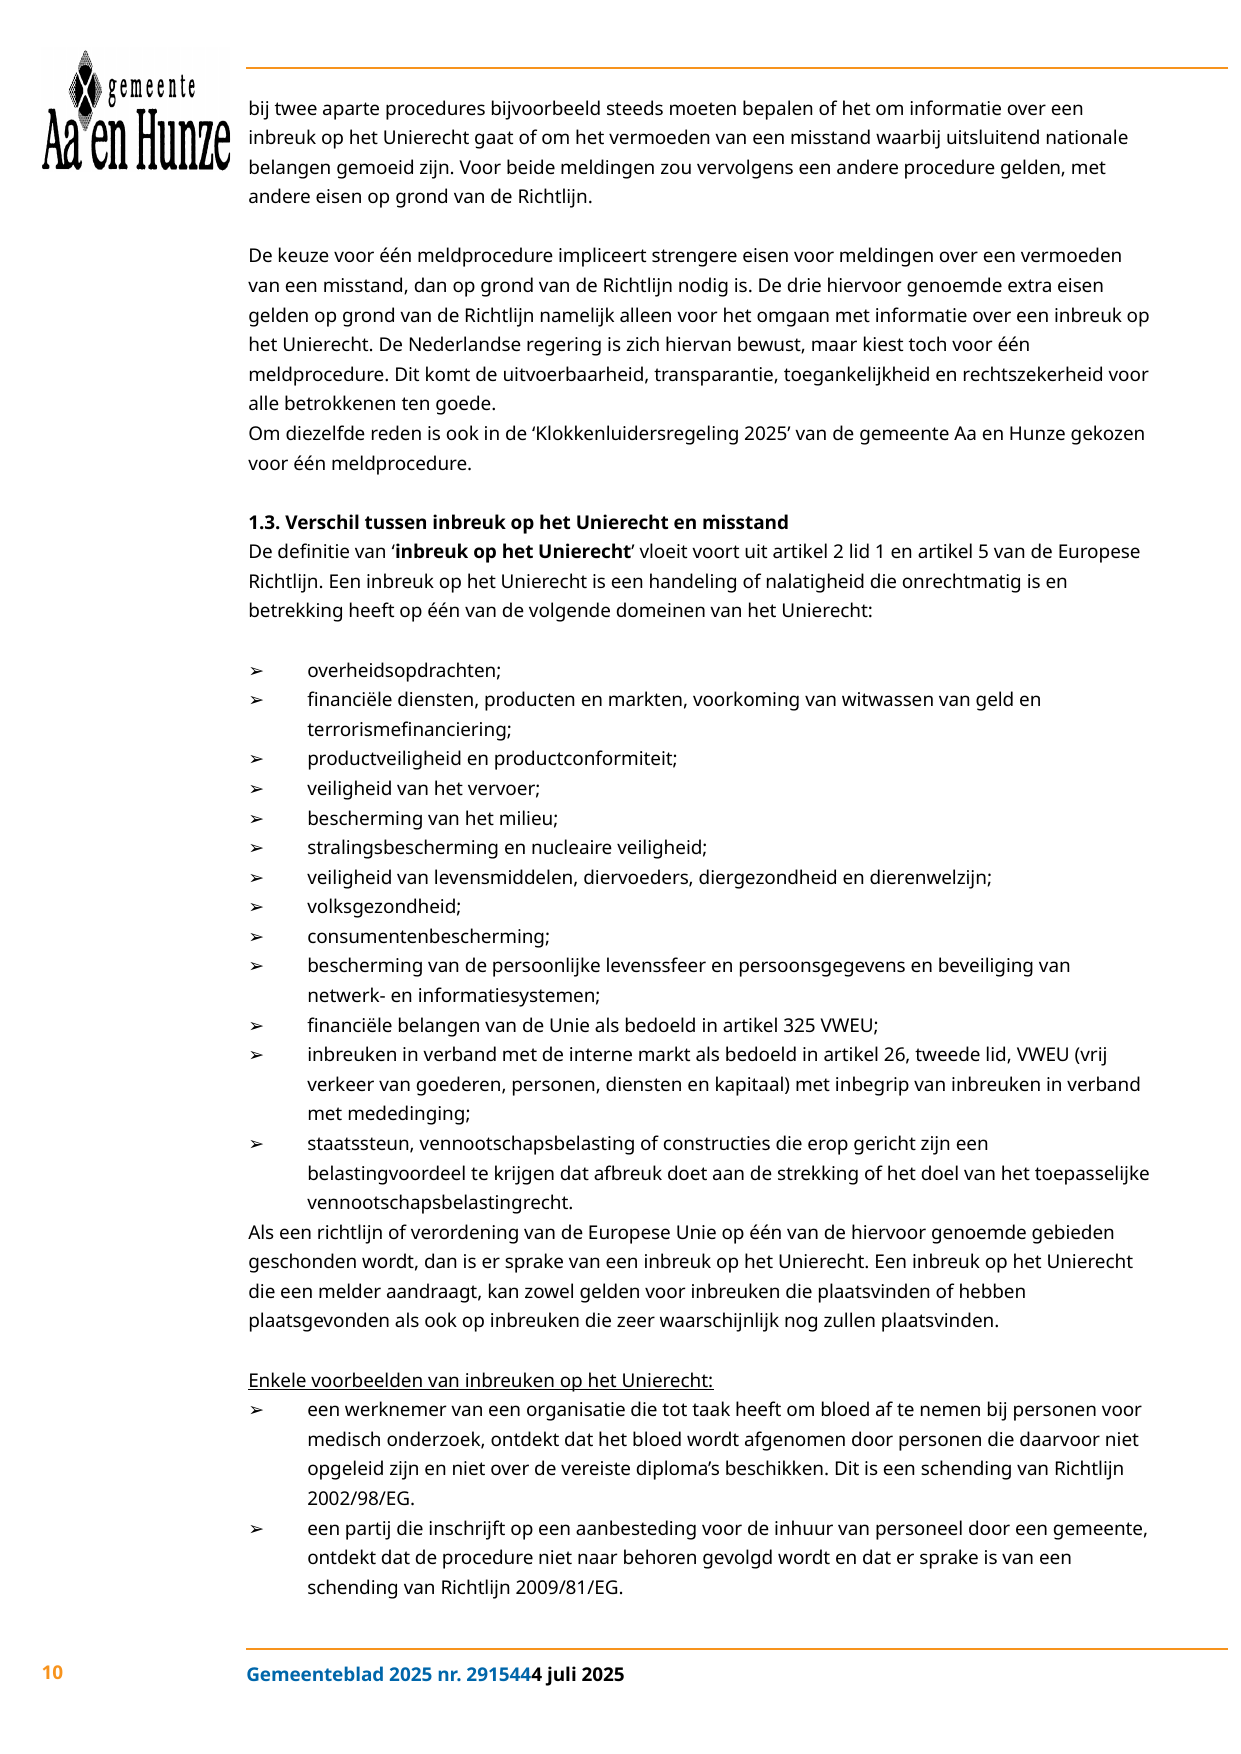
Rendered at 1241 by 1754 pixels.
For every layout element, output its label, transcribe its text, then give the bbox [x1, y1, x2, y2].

list overheidsopdrachten; [248, 657, 1152, 683]
text 1.3. Verschil tussen inbreuk op het Unierecht en misstand [248, 509, 1152, 535]
list inbreuken in verband met de interne markt als bedoeld in artikel 26, tweede lid, VWEU (vrij verkeer van goederen, personen, diensten en kapitaal) met inbegrip van inbreuken in verband met mededinging; [248, 1041, 1152, 1126]
text Enkele voorbeelden van inbreuken op het Unierecht: [248, 1367, 1152, 1393]
text Als een richtlijn of verordening van de Europese Unie op één van de hiervoor genoemde gebieden geschonden wordt, dan is er sprake van een inbreuk op het Unierecht. Een inbreuk op het Unierecht die een melder aandraagt, kan zowel gelden voor inbreuken die plaatsvinden of hebben plaatsgevonden als ook op inbreuken die zeer waarschijnlijk nog zullen plaatsvinden. [248, 1219, 1152, 1333]
text De definitie van ‘inbreuk op het Unierecht’ vloeit voort uit artikel 2 lid 1 en artikel 5 van de Europese Richtlijn. Een inbreuk op het Unierecht is een handeling of nalatigheid die onrechtmatig is en betrekking heeft op één van de volgende domeinen van het Unierecht: [248, 538, 1152, 623]
list een werknemer van een organisatie die tot taak heeft om bloed af te nemen bij personen voor medisch onderzoek, ontdekt dat het bloed wordt afgenomen door personen die daarvoor niet opgeleid zijn en niet over de vereiste diploma’s beschikken. Dit is een schending van Richtlijn 2002/98/EG. [248, 1396, 1152, 1511]
picture [41, 47, 231, 172]
list staatssteun, vennootschapsbelasting of constructies die erop gericht zijn een belastingvoordeel te krijgen dat afbreuk doet aan de strekking of het doel van het toepasselijke vennootschapsbelastingrecht. [248, 1130, 1152, 1215]
list volksgezondheid; [248, 893, 1152, 919]
list een partij die inschrijft op een aanbesteding voor de inhuur van personeel door een gemeente, ontdekt dat de procedure niet naar behoren gevolgd wordt en dat er sprake is van een schending van Richtlijn 2009/81/EG. [248, 1515, 1152, 1600]
list veiligheid van het vervoer; [248, 775, 1152, 801]
list stralingsbescherming en nucleaire veiligheid; [248, 834, 1152, 860]
list productveiligheid en productconformiteit; [248, 746, 1152, 771]
list financiële belangen van de Unie als bedoeld in artikel 325 VWEU; [248, 1012, 1152, 1038]
text Om diezelfde reden is ook in de ‘Klokkenluidersregeling 2025’ van de gemeente Aa en Hunze gekozen voor één meldprocedure. [248, 420, 1152, 476]
text De keuze voor één meldprocedure impliceert strengere eisen voor meldingen over een vermoeden van een misstand, dan op grond van de Richtlijn nodig is. De drie hiervoor genoemde extra eisen gelden op grond van de Richtlijn namelijk alleen voor het omgaan met informatie over een inbreuk op het Unierecht. De Nederlandse regering is zich hiervan bewust, maar kiest toch voor één meldprocedure. Dit komt de uitvoerbaarheid, transparantie, toegankelijkheid en rechtszekerheid voor alle betrokkenen ten goede. [248, 243, 1152, 416]
text bij twee aparte procedures bijvoorbeeld steeds moeten bepalen of het om informatie over een inbreuk op het Unierecht gaat of om het vermoeden van een misstand waarbij uitsluitend nationale belangen gemoeid zijn. Voor beide meldingen zou vervolgens een andere procedure gelden, met andere eisen op grond van de Richtlijn. [248, 95, 1152, 209]
list bescherming van het milieu; [248, 805, 1152, 831]
list veiligheid van levensmiddelen, diervoeders, diergezondheid en dierenwelzijn; [248, 864, 1152, 890]
list consumentenbescherming; [248, 923, 1152, 949]
list financiële diensten, producten en markten, voorkoming van witwassen van geld en terrorismefinanciering; [248, 686, 1152, 742]
list bescherming van de persoonlijke levenssfeer en persoonsgegevens en beveiliging van netwerk- en informatiesystemen; [248, 953, 1152, 1008]
